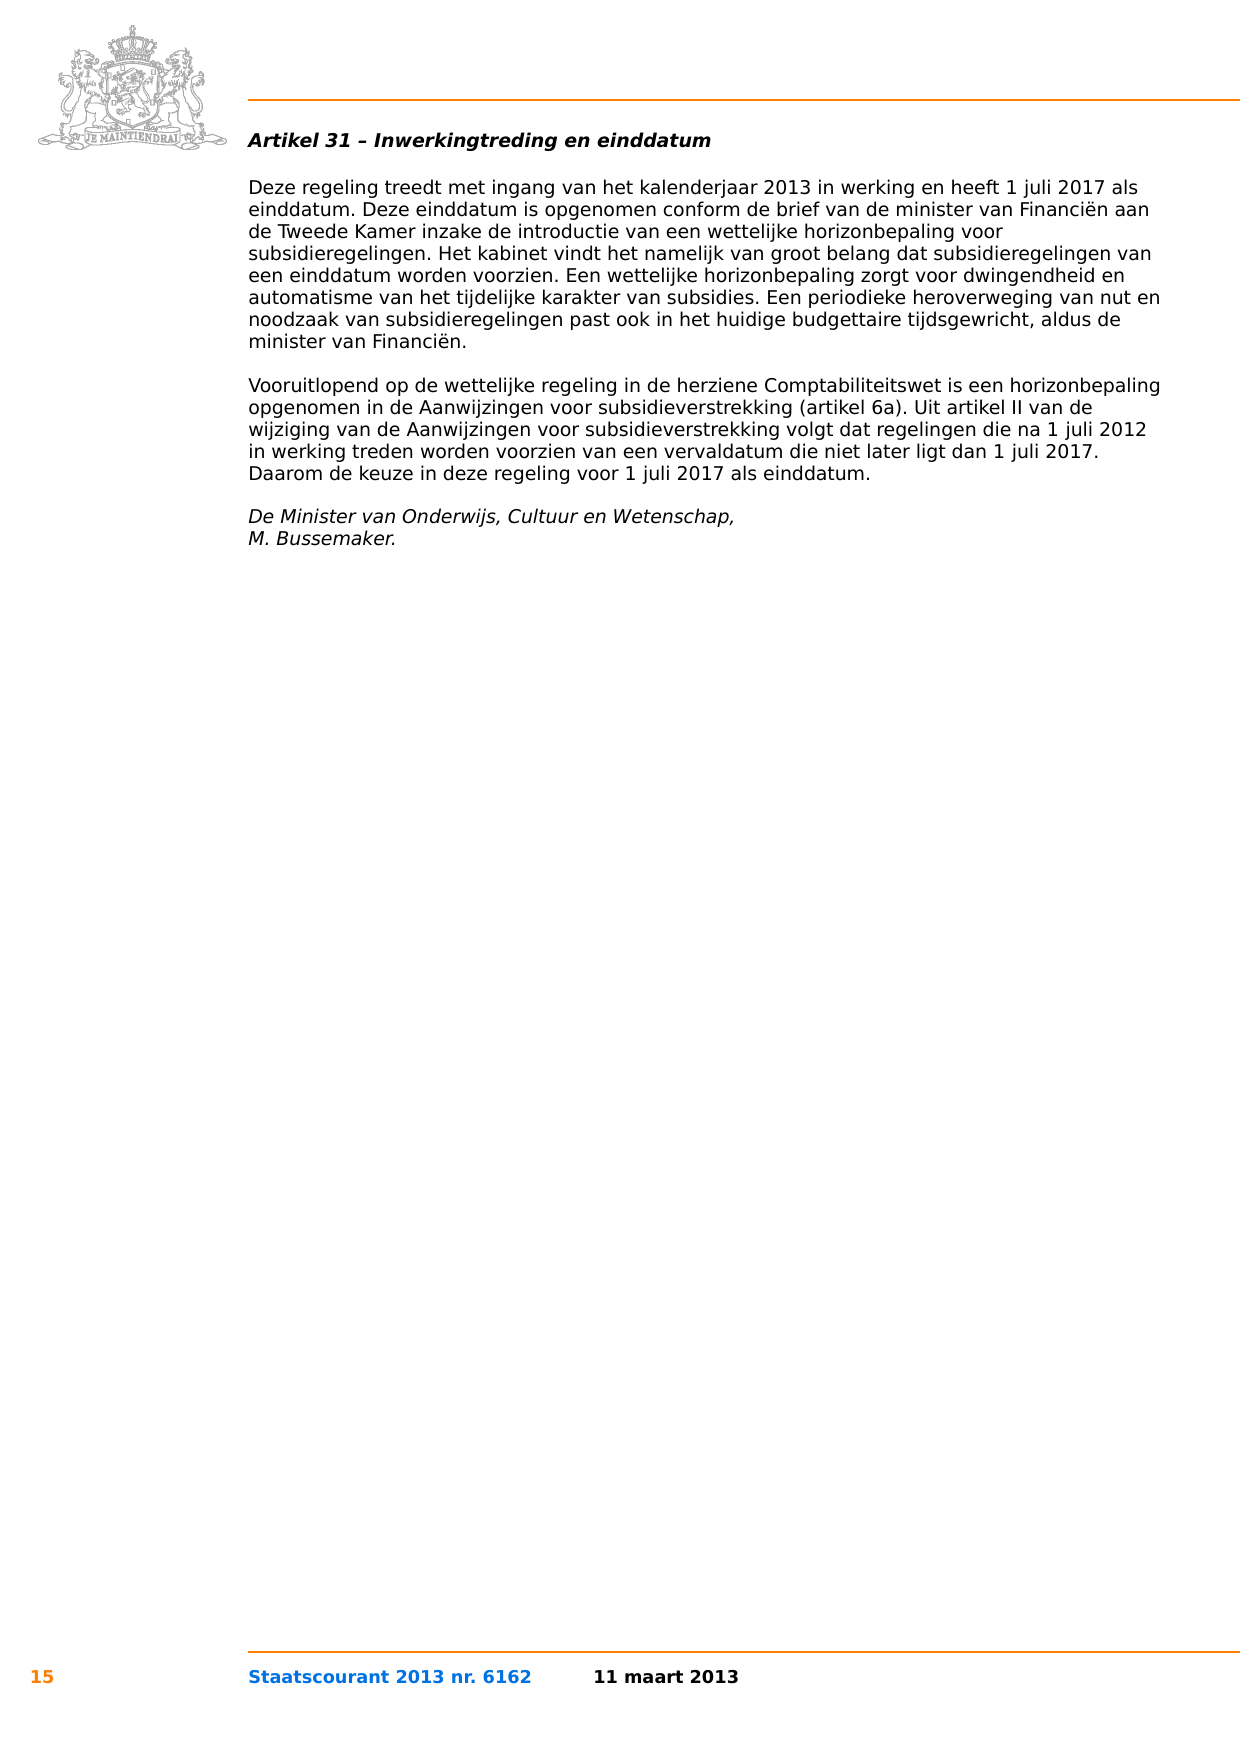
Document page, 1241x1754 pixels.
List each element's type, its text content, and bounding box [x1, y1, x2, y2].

picture [38, 25, 227, 150]
subtitle Artikel 31 – Inwerkingtreding en einddatum [248, 130, 1163, 152]
text Deze regeling treedt met ingang van het kalenderjaar 2013 in werking en heeft 1 juli 2017 als einddatum. Deze einddatum is opgenomen conform de brief van de minister van Financiën aan de Tweede Kamer inzake de introductie van een wettelijke horizonbepaling voor subsidieregelingen. Het kabinet vindt het namelijk van groot belang dat subsidieregelingen van een einddatum worden voorzien. Een wettelijke horizonbepaling zorgt voor dwingendheid en automatisme van het tijdelijke karakter van subsidies. Een periodieke heroverweging van nut en noodzaak van subsidieregelingen past ook in het huidige budgettaire tijdsgewricht, aldus de minister van Financiën. [248, 177, 1163, 353]
text Vooruitlopend op de wettelijke regeling in de herziene Comptabiliteitswet is een horizonbepaling opgenomen in de Aanwijzingen voor subsidieverstrekking (artikel 6a). Uit artikel II van de wijziging van de Aanwijzingen voor subsidieverstrekking volgt dat regelingen die na 1 juli 2012 in werking treden worden voorzien van een vervaldatum die niet later ligt dan 1 juli 2017. Daarom de keuze in deze regeling voor 1 juli 2017 als einddatum. [248, 374, 1163, 484]
text De Minister van Onderwijs, Cultuur en Wetenschap, M. Bussemaker. [248, 506, 1163, 550]
